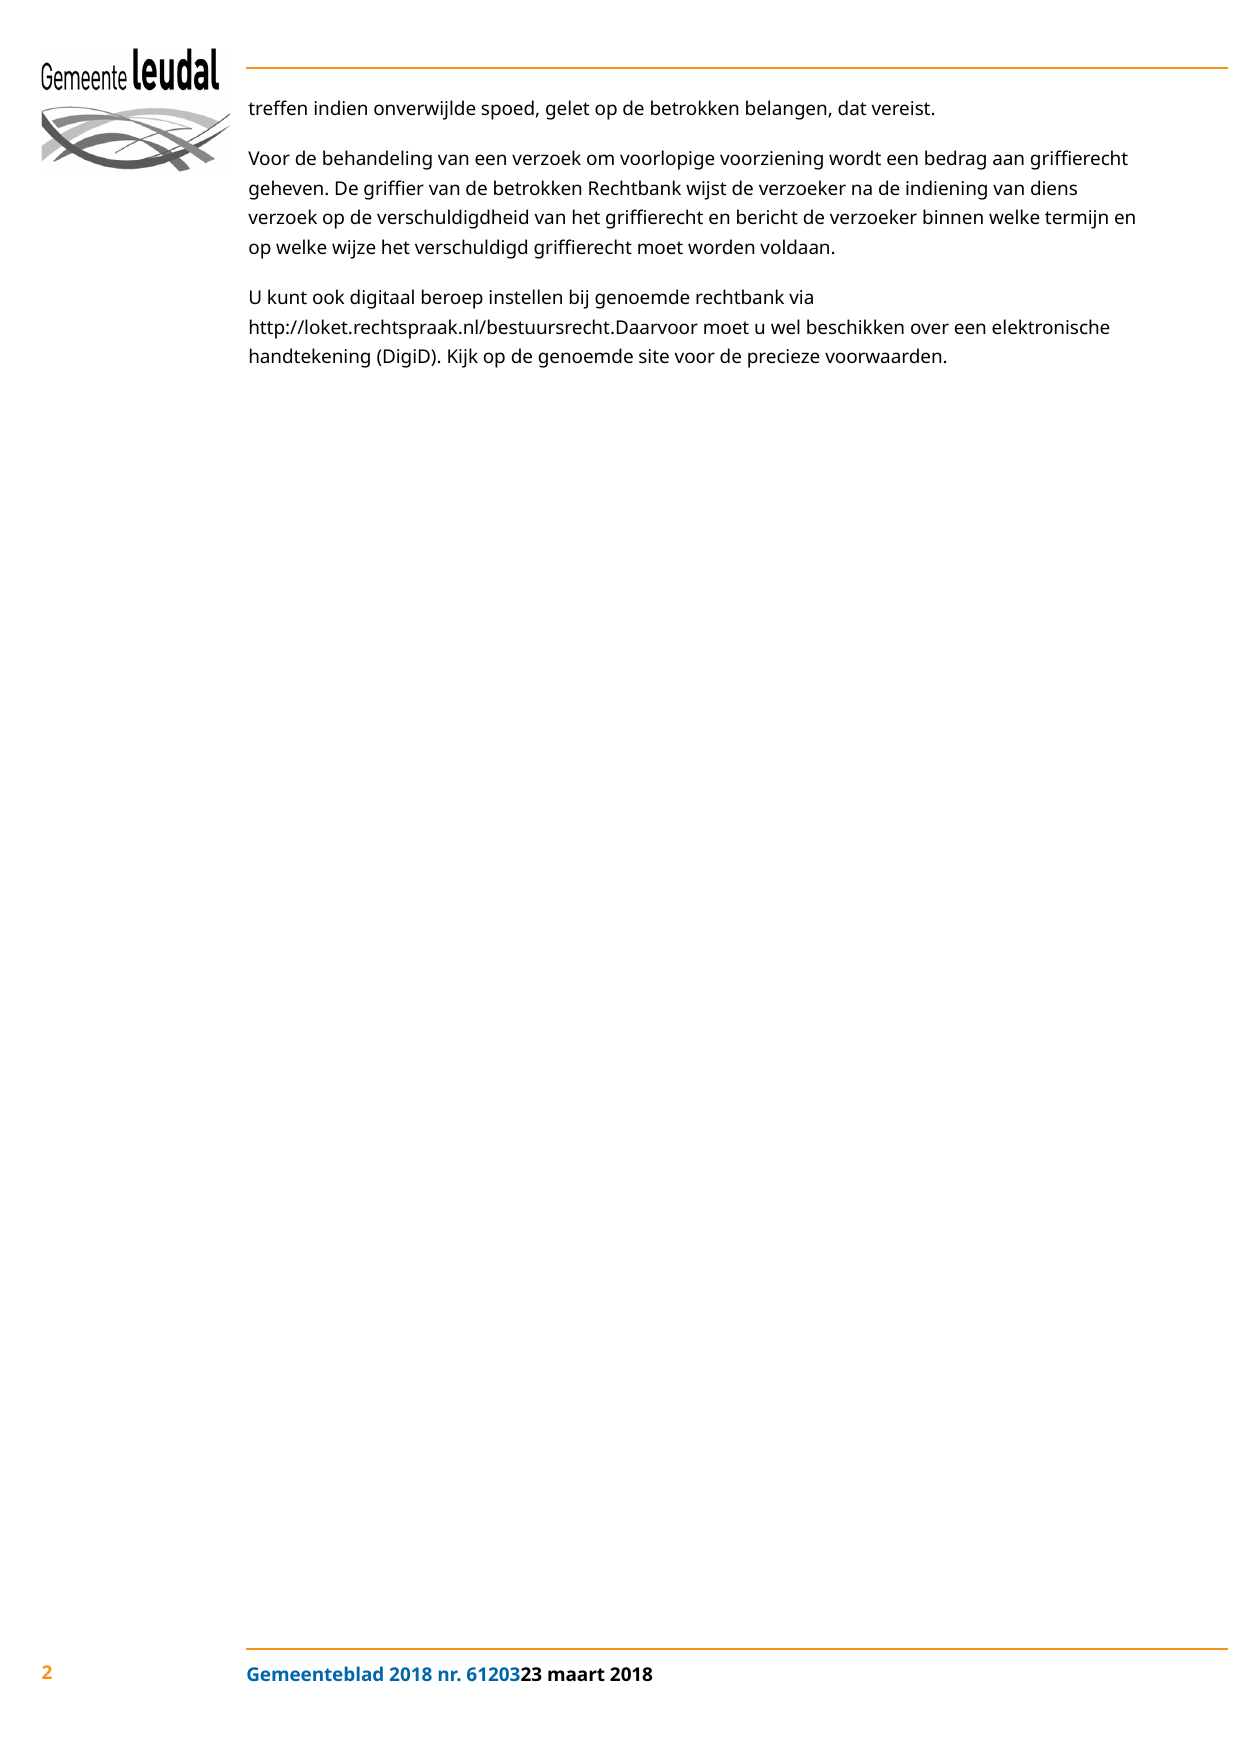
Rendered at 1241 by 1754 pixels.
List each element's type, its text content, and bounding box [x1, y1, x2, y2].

text treffen indien onverwijlde spoed, gelet op de betrokken belangen, dat vereist. [248, 95, 1152, 121]
picture [41, 47, 231, 172]
text U kunt ook digitaal beroep instellen bij genoemde rechtbank via http://loket.rechtspraak.nl/bestuursrecht.Daarvoor moet u wel beschikken over een elektronische handtekening (DigiD). Kijk op de genoemde site voor de precieze voorwaarden. [248, 284, 1152, 369]
text Voor de behandeling van een verzoek om voorlopige voorziening wordt een bedrag aan griffierecht geheven. De griffier van de betrokken Rechtbank wijst de verzoeker na de indiening van diens verzoek op de verschuldigdheid van het griffierecht en bericht de verzoeker binnen welke termijn en op welke wijze het verschuldigd griffierecht moet worden voldaan. [248, 145, 1152, 260]
